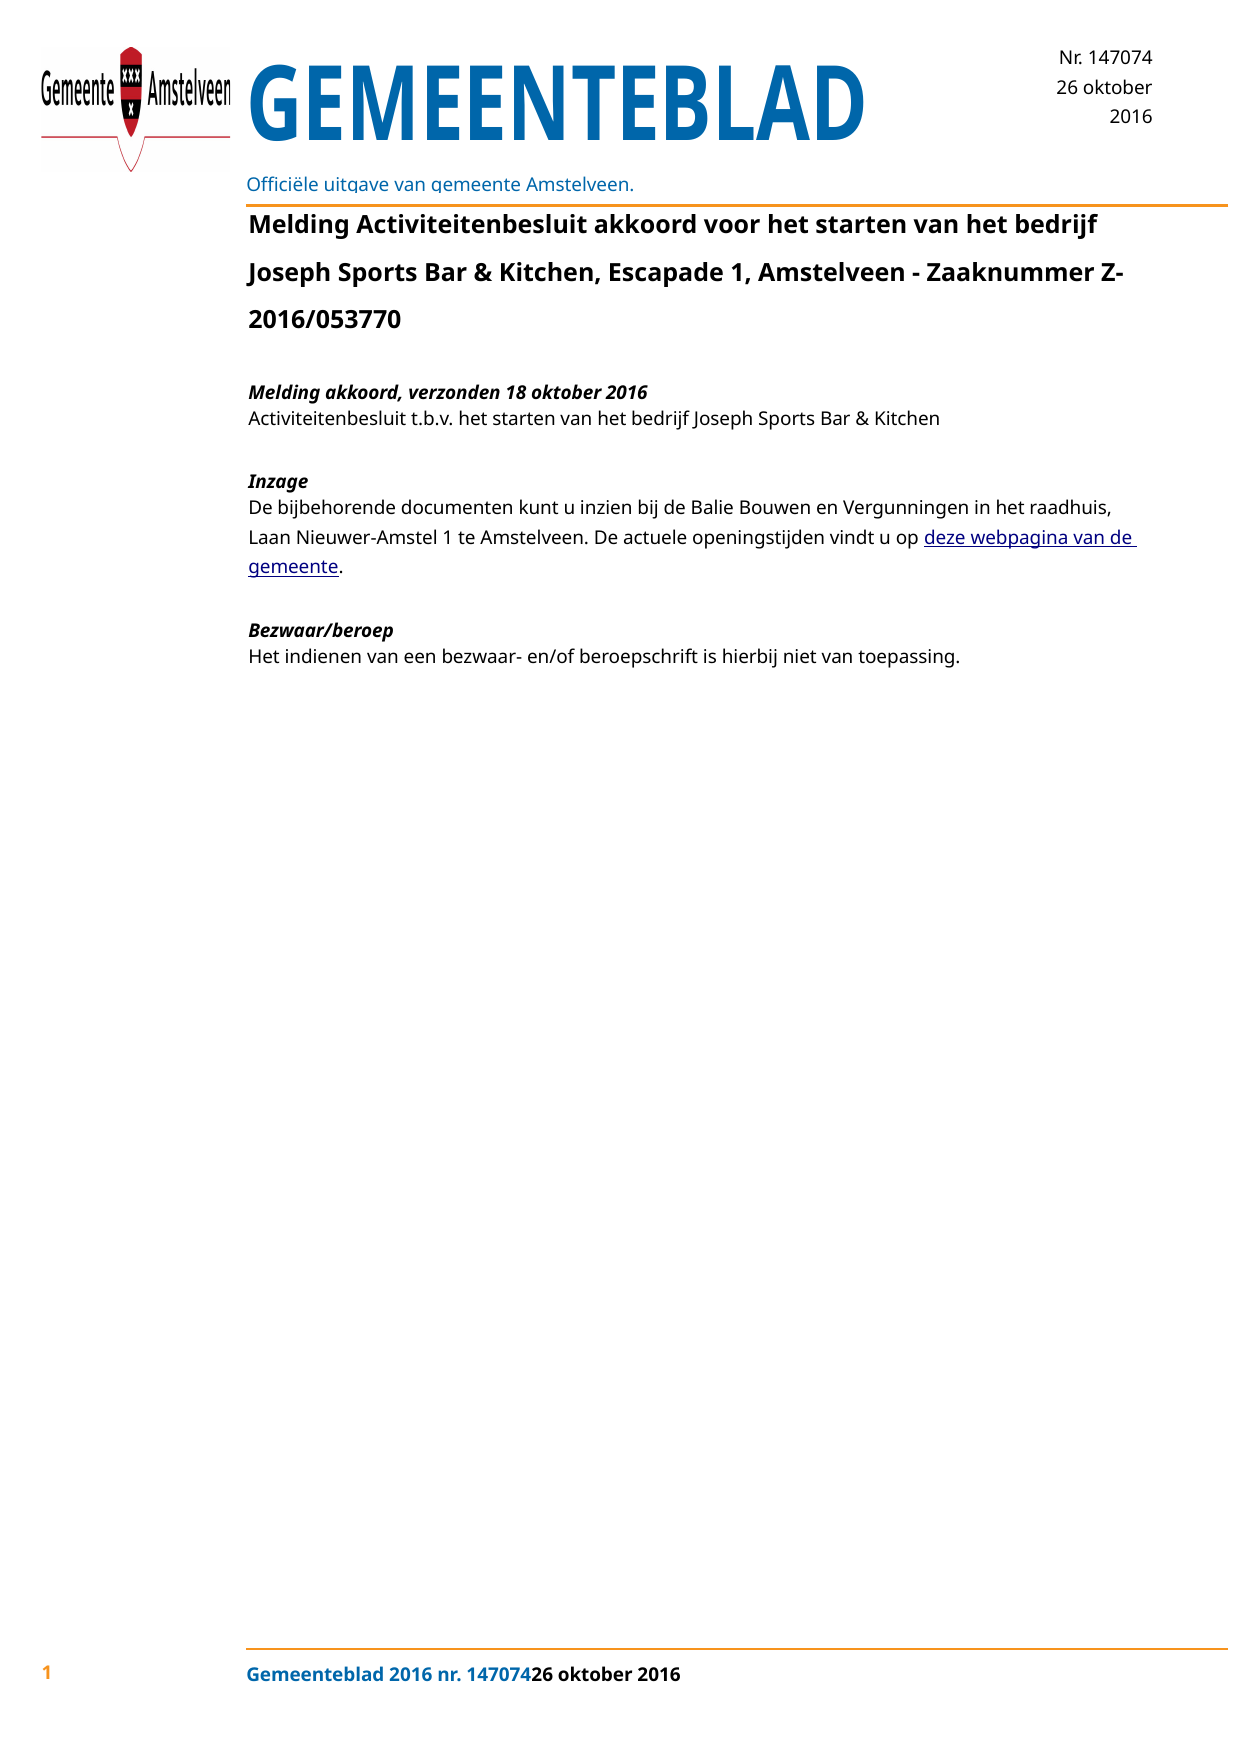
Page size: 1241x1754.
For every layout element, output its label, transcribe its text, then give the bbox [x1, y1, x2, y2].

text Melding Activiteitenbesluit akkoord voor het starten van het bedrijf Joseph Sports Bar & Kitchen, Escapade 1, Amstelveen - Zaaknummer Z-2016/053770 [248, 207, 1152, 336]
text Activiteitenbesluit t.b.v. het starten van het bedrijf Joseph Sports Bar & Kitchen [248, 405, 1152, 431]
text De bijbehorende documenten kunt u inzien bij de Balie Bouwen en Vergunningen in het raadhuis, Laan Nieuwer-Amstel 1 te Amstelveen. De actuele openingstijden vindt u op deze webpagina van de gemeente. [248, 494, 1152, 579]
picture [41, 47, 231, 172]
text Melding akkoord, verzonden 18 oktober 2016 [248, 379, 1152, 405]
text Inzage [248, 469, 1152, 494]
text Bezwaar/beroep [248, 618, 1152, 643]
text Het indienen van een bezwaar- en/of beroepschrift is hierbij niet van toepassing. [248, 643, 1152, 669]
